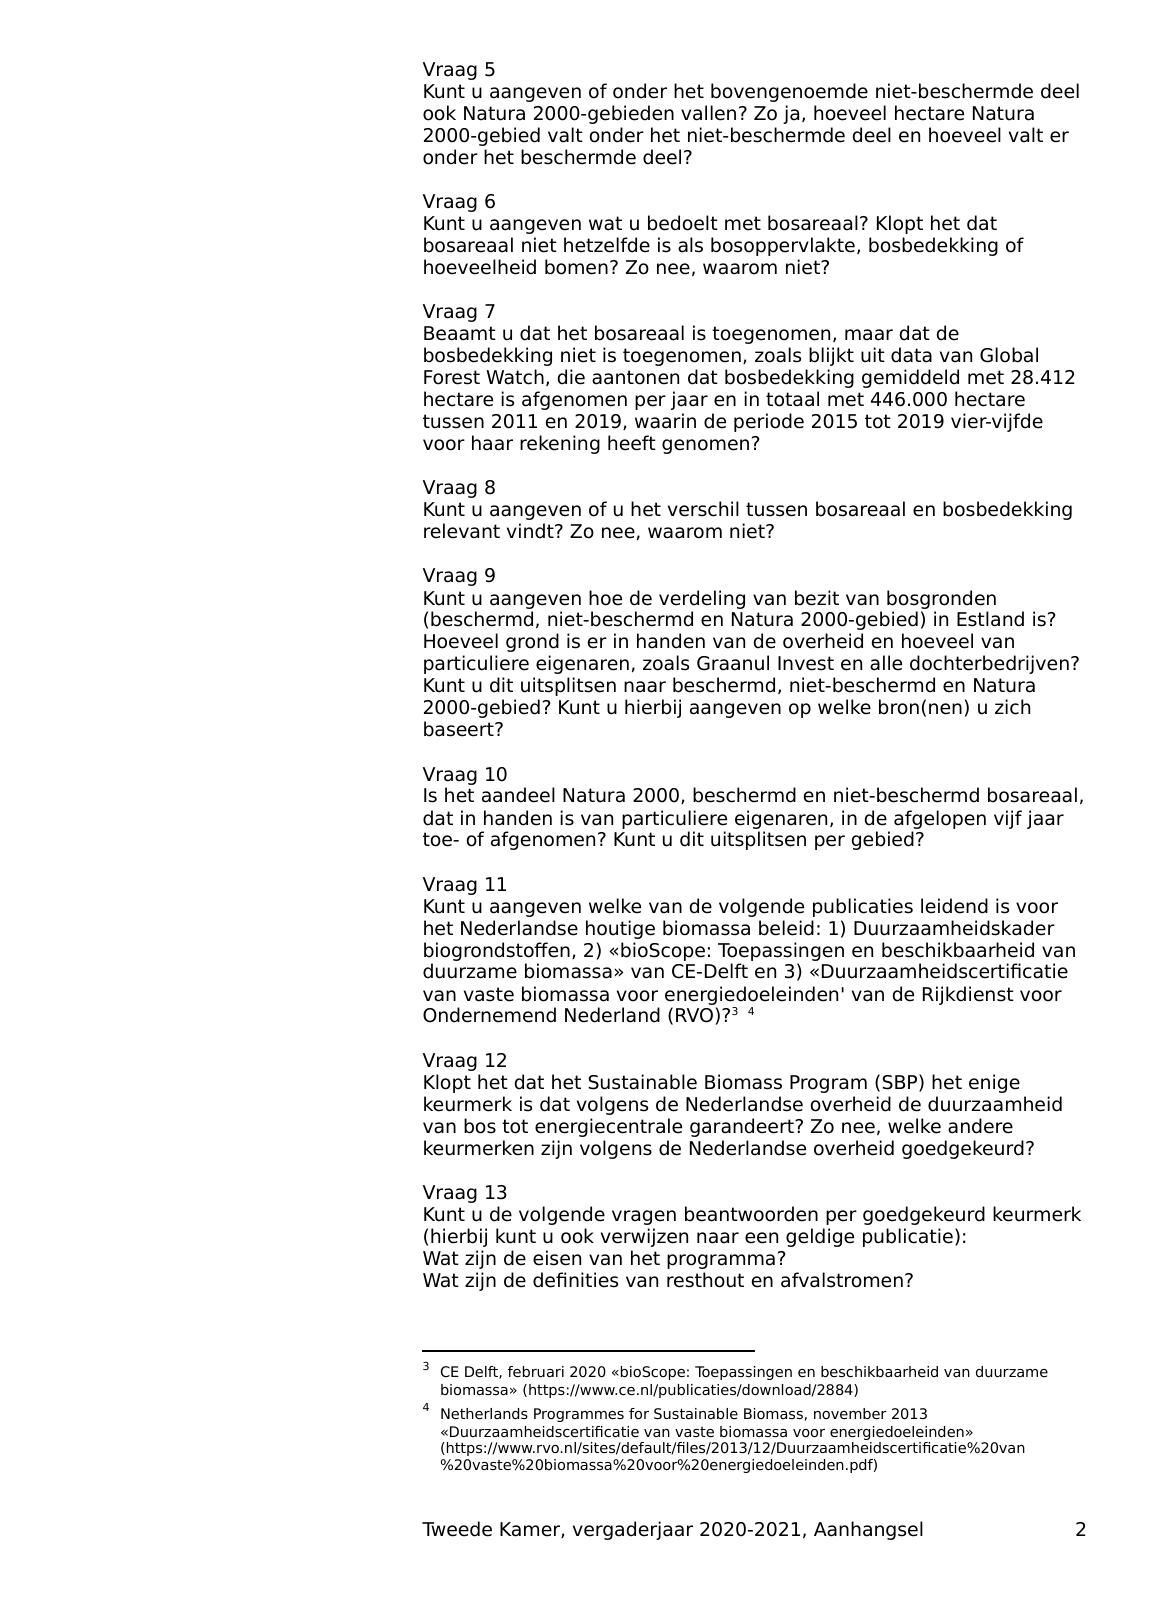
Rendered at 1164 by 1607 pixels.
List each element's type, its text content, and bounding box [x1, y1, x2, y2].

text Wat zijn de eisen van het programma? [422, 1248, 1087, 1269]
text Wat zijn de definities van resthout en afvalstromen? [422, 1269, 1087, 1292]
text Vraag 9 [422, 565, 1087, 587]
text Is het aandeel Natura 2000, beschermd en niet-beschermd bosareaal, dat in handen is van particuliere eigenaren, in de afgelopen vijf jaar toe- of afgenomen? Kunt u dit uitsplitsen per gebied? [422, 785, 1087, 851]
text Vraag 6 [422, 191, 1087, 213]
text Kunt u aangeven welke van de volgende publicaties leidend is voor het Nederlandse houtige biomassa beleid: 1) Duurzaamheidskader biogrondstoffen, 2) «bioScope: Toepassingen en beschikbaarheid van duurzame biomassa» van CE-Delft en 3) «Duurzaamheidscertificatie van vaste biomassa voor energiedoeleinden' van de Rijkdienst voor Ondernemend Nederland (RVO)? [422, 896, 1087, 1027]
text Kunt u aangeven of u het verschil tussen bosareaal en bosbedekking relevant vindt? Zo nee, waarom niet? [422, 499, 1087, 543]
text Kunt u aangeven wat u bedoelt met bosareaal? Klopt het dat bosareaal niet hetzelfde is als bosoppervlakte, bosbedekking of hoeveelheid bomen? Zo nee, waarom niet? [422, 213, 1087, 279]
text Vraag 13 [422, 1182, 1087, 1204]
text Kunt u aangeven hoe de verdeling van bezit van bosgronden (beschermd, niet-beschermd en Natura 2000-gebied) in Estland is? Hoeveel grond is er in handen van de overheid en hoeveel van particuliere eigenaren, zoals Graanul Invest en alle dochterbedrijven? Kunt u dit uitsplitsen naar beschermd, niet-beschermd en Natura 2000-gebied? Kunt u hierbij aangeven op welke bron(nen) u zich baseert? [422, 587, 1087, 741]
text Klopt het dat het Sustainable Biomass Program (SBP) het enige keurmerk is dat volgens de Nederlandse overheid de duurzaamheid van bos tot energiecentrale garandeert? Zo nee, welke andere keurmerken zijn volgens de Nederlandse overheid goedgekeurd? [422, 1072, 1087, 1159]
text Vraag 8 [422, 477, 1087, 499]
text Beaamt u dat het bosareaal is toegenomen, maar dat de bosbedekking niet is toegenomen, zoals blijkt uit data van Global Forest Watch, die aantonen dat bosbedekking gemiddeld met 28.412 hectare is afgenomen per jaar en in totaal met 446.000 hectare tussen 2011 en 2019, waarin de periode 2015 tot 2019 vier-vijfde voor haar rekening heeft genomen? [422, 323, 1087, 455]
text Kunt u de volgende vragen beantwoorden per goedgekeurd keurmerk (hierbij kunt u ook verwijzen naar een geldige publicatie): [422, 1204, 1087, 1248]
text Vraag 5 [422, 59, 1087, 81]
text CE Delft, februari 2020 «bioScope: Toepassingen en beschikbaarheid van duurzame biomassa» (https://www.ce.nl/publicaties/download/2884) [422, 1360, 1087, 1399]
text Kunt u aangeven of onder het bovengenoemde niet-beschermde deel ook Natura 2000-gebieden vallen? Zo ja, hoeveel hectare Natura 2000-gebied valt onder het niet-beschermde deel en hoeveel valt er onder het beschermde deel? [422, 81, 1087, 169]
text Vraag 10 [422, 763, 1087, 785]
text Netherlands Programmes for Sustainable Biomass, november 2013 «Duurzaamheidscertificatie van vaste biomassa voor energiedoeleinden» (https://www.rvo.nl/sites/default/files/2013/12/Duurzaamheidscertificatie%20van%20vaste%20biomassa%20voor%20energiedoeleinden.pdf) [422, 1402, 1087, 1474]
text Vraag 11 [422, 873, 1087, 896]
text Vraag 7 [422, 301, 1087, 323]
text Vraag 12 [422, 1049, 1087, 1072]
